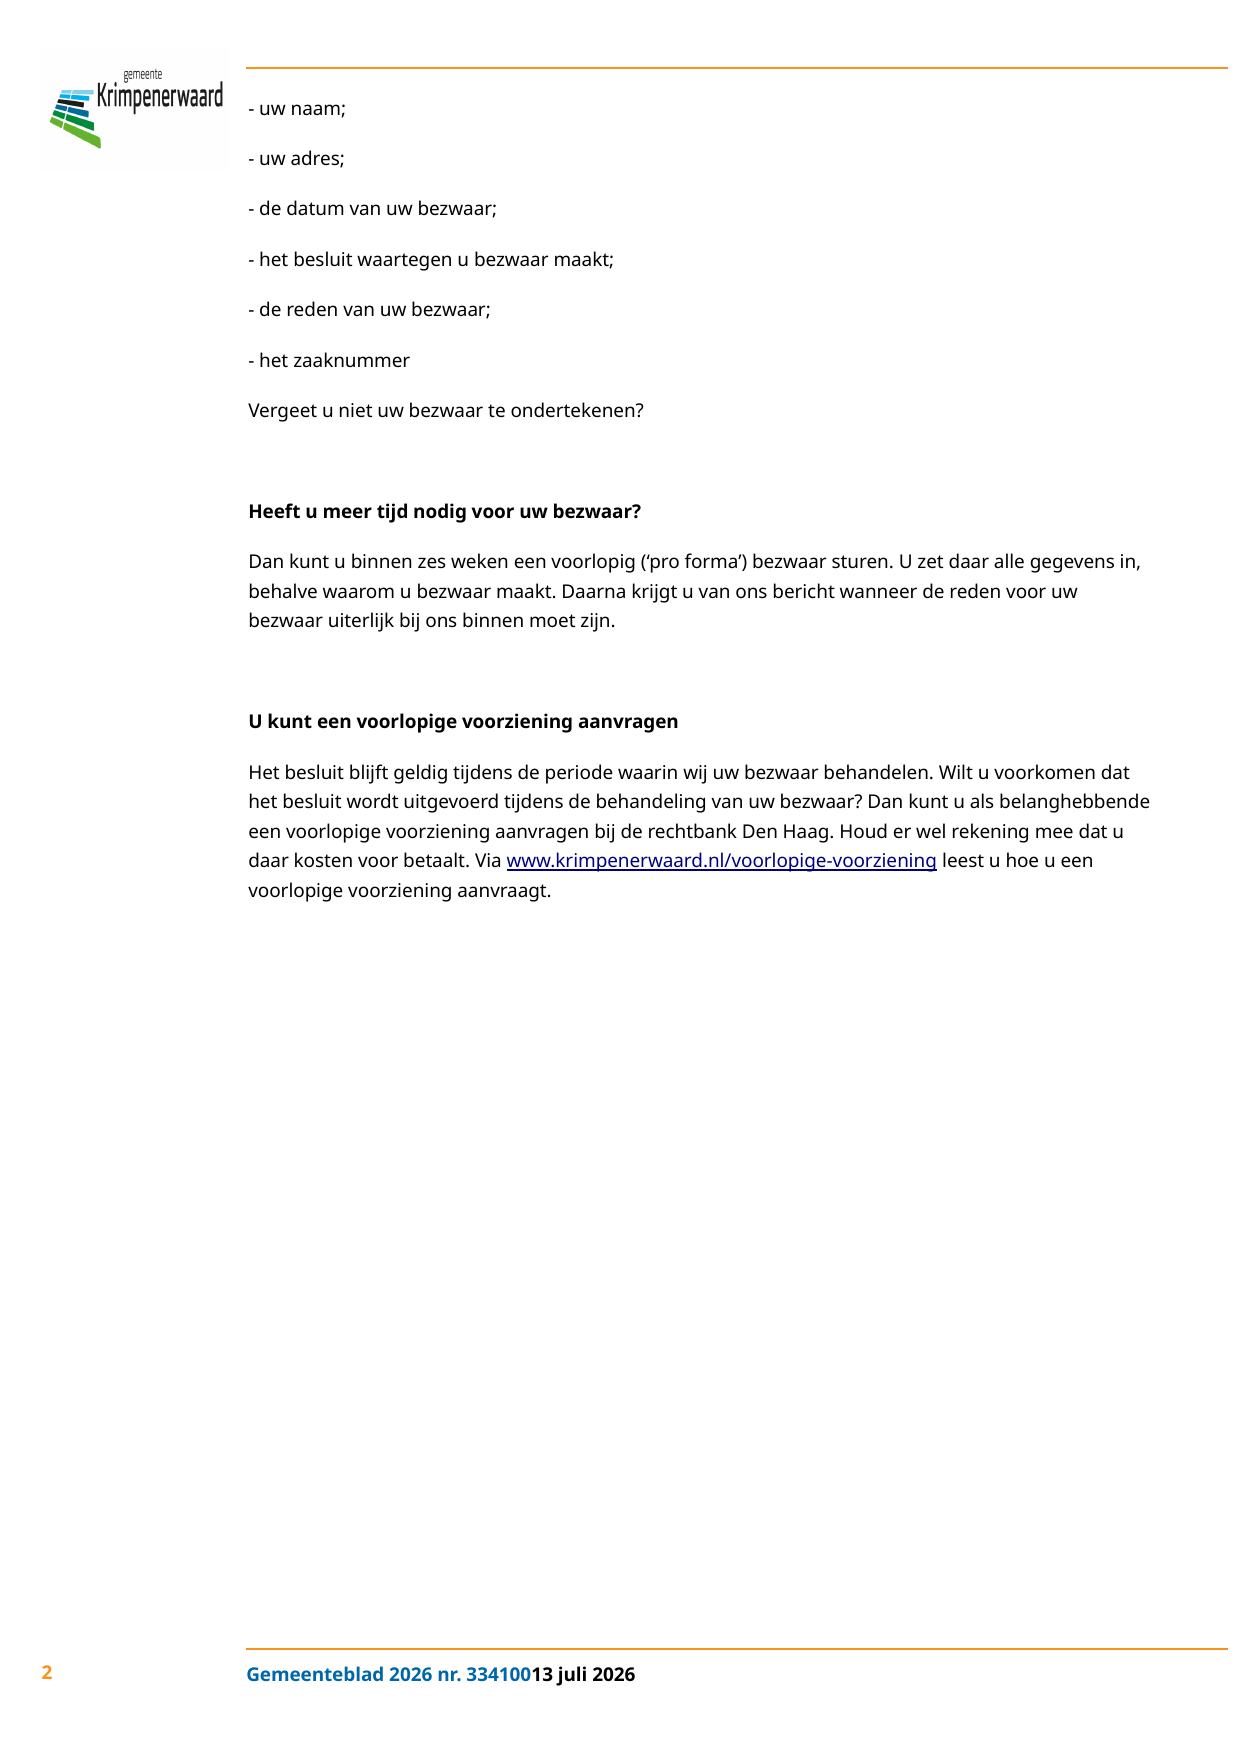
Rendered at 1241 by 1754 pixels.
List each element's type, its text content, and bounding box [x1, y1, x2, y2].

text - de datum van uw bezwaar; [248, 196, 1152, 221]
text Vergeet u niet uw bezwaar te ondertekenen? [248, 397, 1152, 423]
text Het besluit blijft geldig tijdens de periode waarin wij uw bezwaar behandelen. Wilt u voorkomen dat het besluit wordt uitgevoerd tijdens de behandeling van uw bezwaar? Dan kunt u als belanghebbende een voorlopige voorziening aanvragen bij de rechtbank Den Haag. Houd er wel rekening mee dat u daar kosten voor betaalt. Via www.krimpenerwaard.nl/voorlopige-voorziening leest u hoe u een voorlopige voorziening aanvraagt. [248, 759, 1152, 903]
text - uw adres; [248, 145, 1152, 171]
text - de reden van uw bezwaar; [248, 296, 1152, 322]
text - uw naam; [248, 95, 1152, 121]
text Heeft u meer tijd nodig voor uw bezwaar? [248, 498, 1152, 524]
text U kunt een voorlopige voorziening aanvragen [248, 708, 1152, 734]
text - het besluit waartegen u bezwaar maakt; [248, 246, 1152, 272]
text - het zaaknummer [248, 347, 1152, 373]
picture [41, 47, 231, 172]
text Dan kunt u binnen zes weken een voorlopig (‘pro forma’) bezwaar sturen. U zet daar alle gegevens in, behalve waarom u bezwaar maakt. Daarna krijgt u van ons bericht wanneer de reden voor uw bezwaar uiterlijk bij ons binnen moet zijn. [248, 548, 1152, 633]
